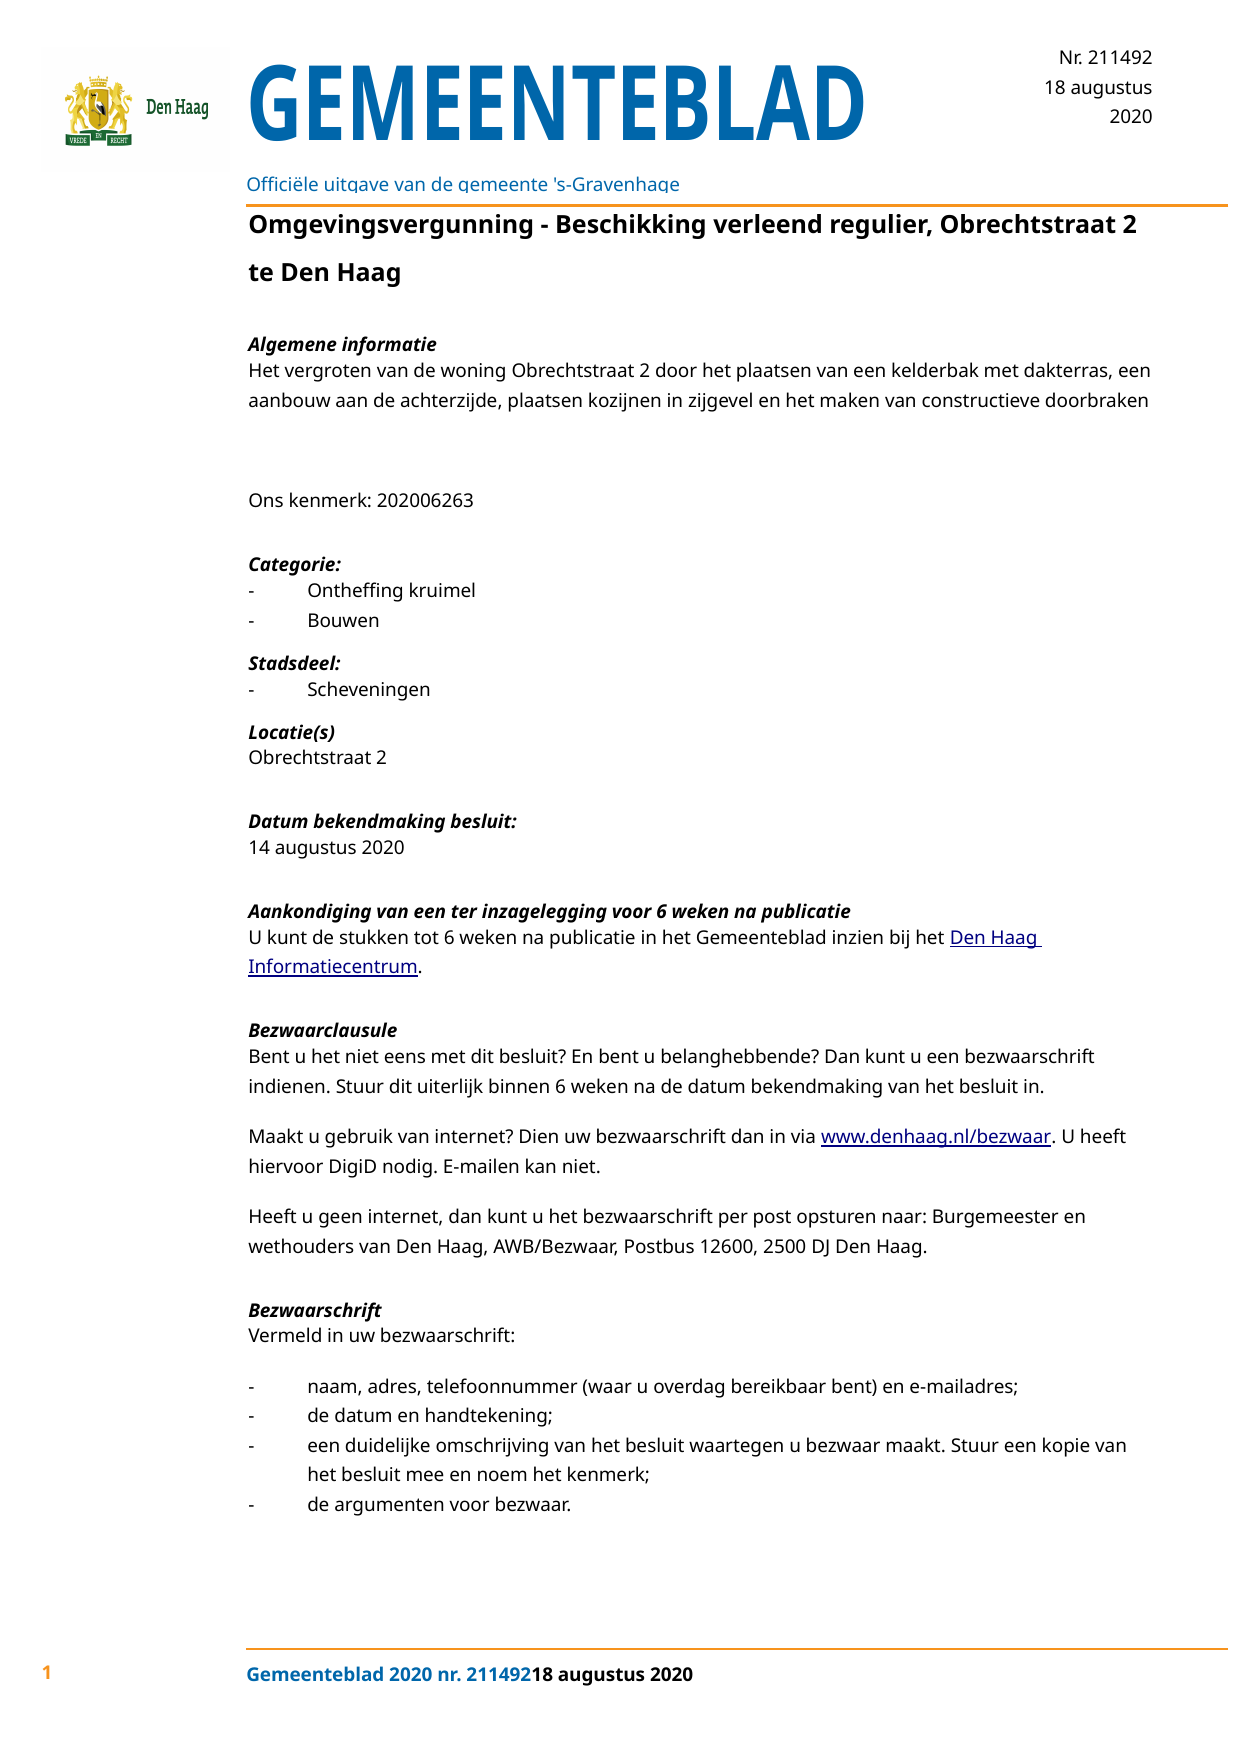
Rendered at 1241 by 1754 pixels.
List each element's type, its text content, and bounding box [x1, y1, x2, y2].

list Scheveningen [248, 676, 1152, 701]
text Stadsdeel: [248, 650, 1152, 676]
list de datum en handtekening; [248, 1402, 1152, 1428]
text Locatie(s) [248, 719, 1152, 744]
list Ontheffing kruimel [248, 577, 1152, 603]
text Categorie: [248, 552, 1152, 577]
list een duidelijke omschrijving van het besluit waartegen u bezwaar maakt. Stuur een kopie van het besluit mee en noem het kenmerk; [248, 1432, 1152, 1487]
text Bezwaarschrift [248, 1297, 1152, 1322]
text Vermeld in uw bezwaarschrift: [248, 1322, 1152, 1348]
list de argumenten voor bezwaar. [248, 1491, 1152, 1517]
text Het vergroten van de woning Obrechtstraat 2 door het plaatsen van een kelderbak met dakterras, een aanbouw aan de achterzijde, plaatsen kozijnen in zijgevel en het maken van constructieve doorbraken [248, 357, 1152, 412]
text Datum bekendmaking besluit: [248, 808, 1152, 834]
list Bouwen [248, 607, 1152, 633]
list naam, adres, telefoonnummer (waar u overdag bereikbaar bent) en e-mailadres; [248, 1373, 1152, 1399]
text 14 augustus 2020 [248, 834, 1152, 860]
text Heeft u geen internet, dan kunt u het bezwaarschrift per post opsturen naar: Burgemeester en wethouders van Den Haag, AWB/Bezwaar, Postbus 12600, 2500 DJ Den Haag. [248, 1203, 1152, 1258]
text Bent u het niet eens met dit besluit? En bent u belanghebbende? Dan kunt u een bezwaarschrift indienen. Stuur dit uiterlijk binnen 6 weken na de datum bekendmaking van het besluit in. [248, 1043, 1152, 1098]
text Obrechtstraat 2 [248, 744, 1152, 770]
text Ons kenmerk: 202006263 [248, 488, 1152, 513]
text U kunt de stukken tot 6 weken na publicatie in het Gemeenteblad inzien bij het Den Haag Informatiecentrum. [248, 924, 1152, 979]
text Algemene informatie [248, 331, 1152, 357]
picture [41, 47, 231, 172]
text Aankondiging van een ter inzagelegging voor 6 weken na publicatie [248, 898, 1152, 924]
text Maakt u gebruik van internet? Dien uw bezwaarschrift dan in via www.denhaag.nl/bezwaar. U heeft hiervoor DigiD nodig. E-mailen kan niet. [248, 1123, 1152, 1178]
text Omgevingsvergunning - Beschikking verleend regulier, Obrechtstraat 2 te Den Haag [248, 207, 1152, 288]
text Bezwaarclausule [248, 1017, 1152, 1043]
